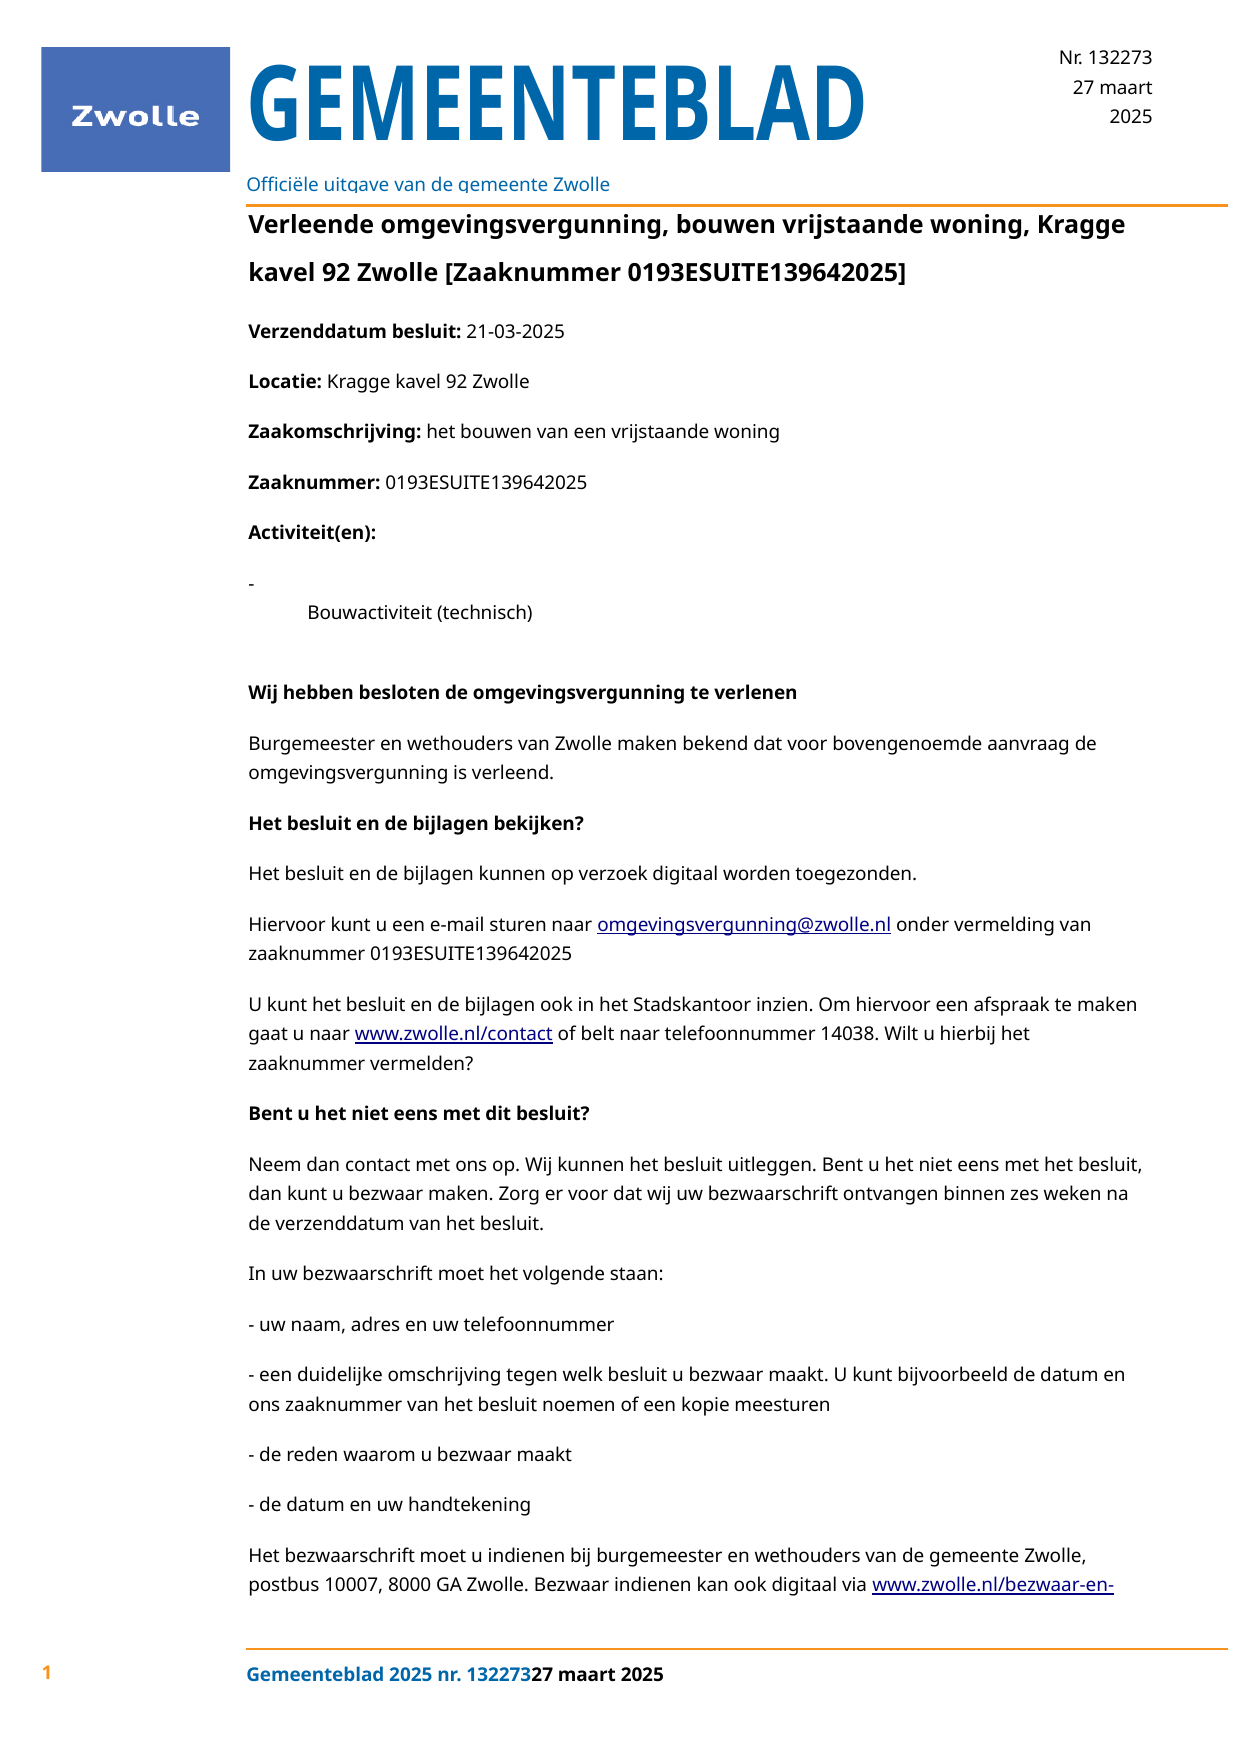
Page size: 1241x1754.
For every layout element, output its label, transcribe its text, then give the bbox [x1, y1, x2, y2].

text Wij hebben besloten de omgevingsvergunning te verlenen [248, 679, 1152, 705]
text In uw bezwaarschrift moet het volgende staan: [248, 1260, 1152, 1286]
text Locatie: Kragge kavel 92 Zwolle [248, 368, 1152, 394]
text Hiervoor kunt u een e-mail sturen naar omgevingsvergunning@zwolle.nl onder vermelding van zaaknummer 0193ESUITE139642025 [248, 911, 1152, 966]
text Het besluit en de bijlagen bekijken? [248, 810, 1152, 836]
text - een duidelijke omschrijving tegen welk besluit u bezwaar maakt. U kunt bijvoorbeeld de datum en ons zaaknummer van het besluit noemen of een kopie meesturen [248, 1361, 1152, 1417]
text Het bezwaarschrift moet u indienen bij burgemeester en wethouders van de gemeente Zwolle, postbus 10007, 8000 GA Zwolle. Bezwaar indienen kan ook digitaal via www.zwolle.nl/bezwaar-en- [248, 1542, 1152, 1597]
picture [41, 47, 231, 172]
text Zaaknummer: 0193ESUITE139642025 [248, 469, 1152, 495]
text - uw naam, adres en uw telefoonnummer [248, 1311, 1152, 1337]
text Bent u het niet eens met dit besluit? [248, 1100, 1152, 1126]
text Neem dan contact met ons op. Wij kunnen het besluit uitleggen. Bent u het niet eens met het besluit, dan kunt u bezwaar maken. Zorg er voor dat wij uw bezwaarschrift ontvangen binnen zes weken na de verzenddatum van het besluit. [248, 1151, 1152, 1236]
text Verzenddatum besluit: 21-03-2025 [248, 318, 1152, 344]
list Bouwactiviteit (technisch) [248, 599, 1152, 625]
text Zaakomschrijving: het bouwen van een vrijstaande woning [248, 419, 1152, 444]
text - de datum en uw handtekening [248, 1492, 1152, 1517]
text Activiteit(en): [248, 519, 1152, 545]
text Burgemeester en wethouders van Zwolle maken bekend dat voor bovengenoemde aanvraag de omgevingsvergunning is verleend. [248, 730, 1152, 785]
text Verleende omgevingsvergunning, bouwen vrijstaande woning, Kragge kavel 92 Zwolle [Zaaknummer 0193ESUITE139642025] [248, 207, 1152, 288]
text U kunt het besluit en de bijlagen ook in het Stadskantoor inzien. Om hiervoor een afspraak te maken gaat u naar www.zwolle.nl/contact of belt naar telefoonnummer 14038. Wilt u hierbij het zaaknummer vermelden? [248, 991, 1152, 1076]
text Het besluit en de bijlagen kunnen op verzoek digitaal worden toegezonden. [248, 860, 1152, 886]
text - de reden waarom u bezwaar maakt [248, 1441, 1152, 1467]
